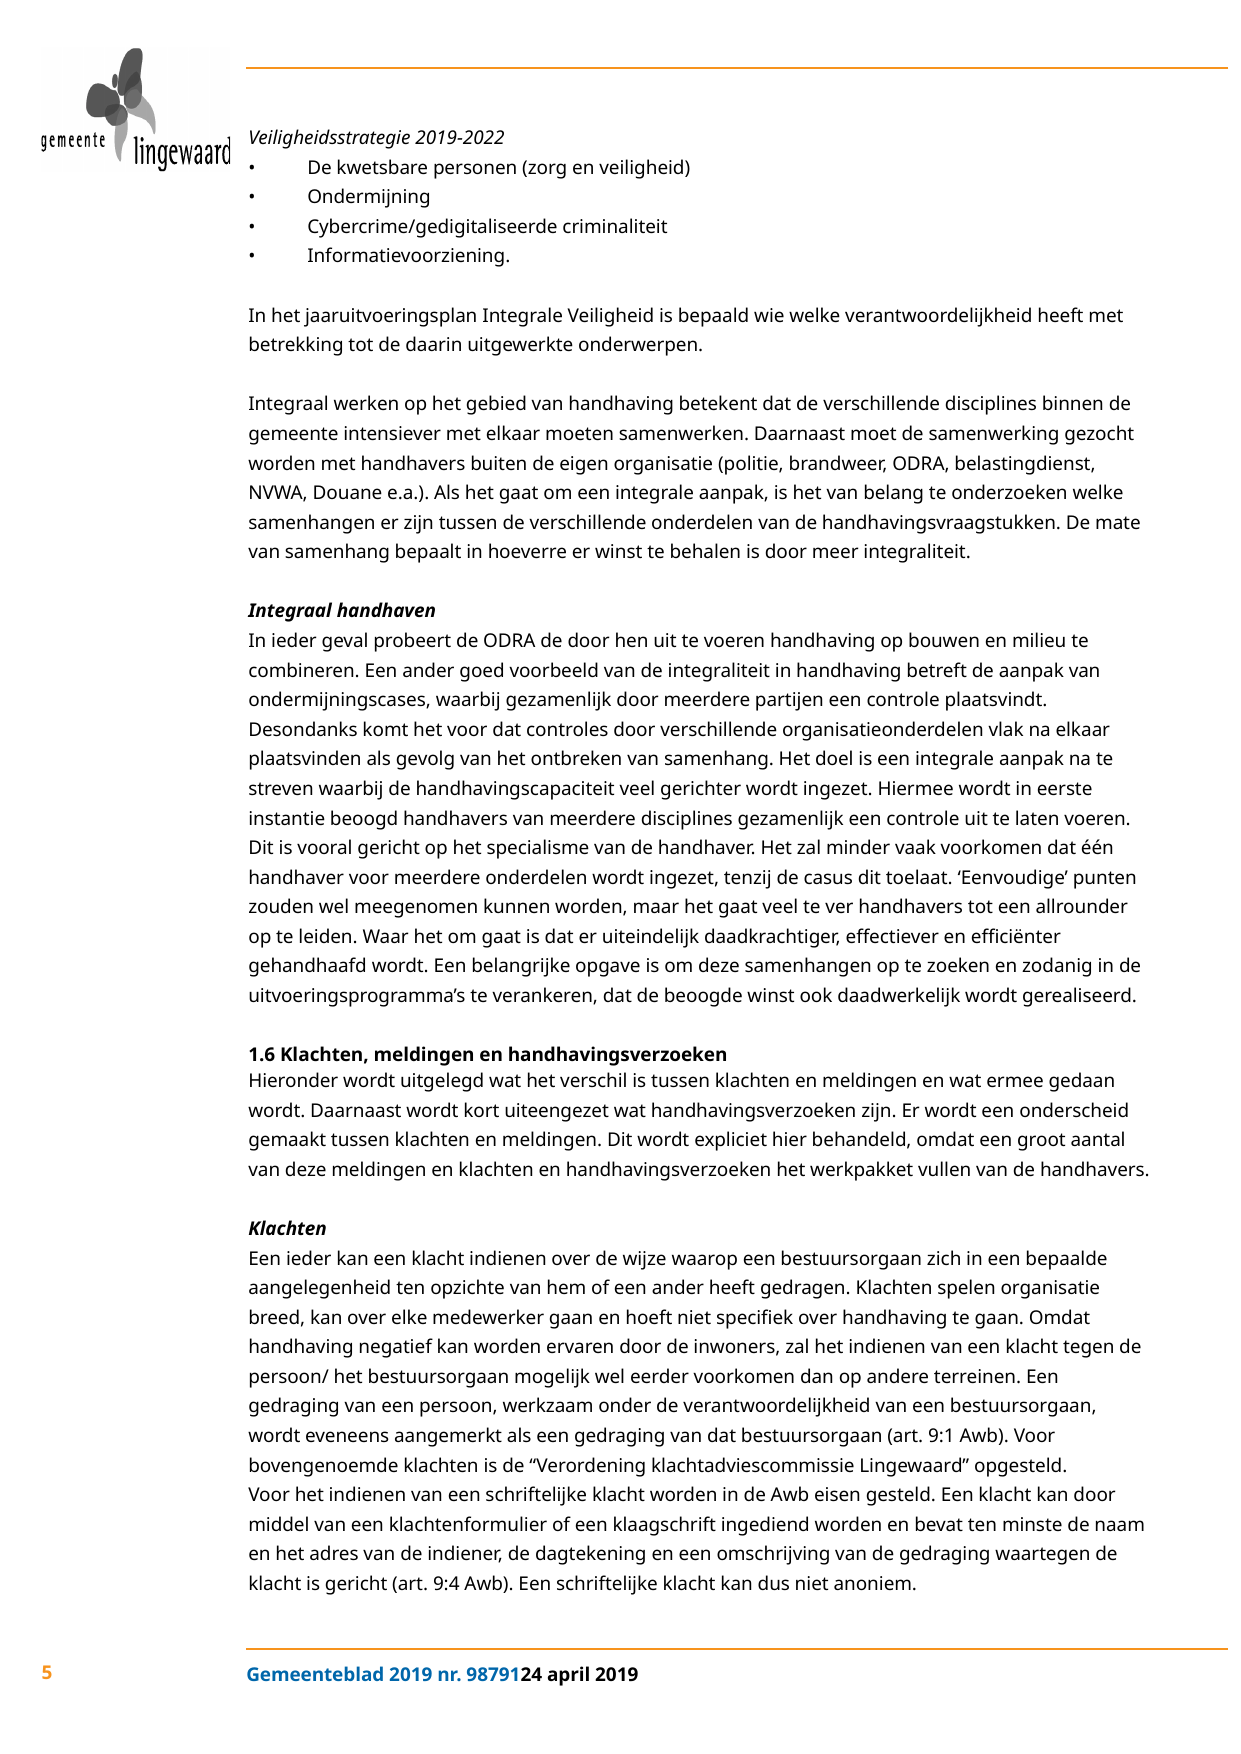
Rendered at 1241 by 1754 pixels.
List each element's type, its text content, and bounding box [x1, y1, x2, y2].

list De kwetsbare personen (zorg en veiligheid) [248, 154, 1152, 180]
text Integraal handhaven [248, 598, 1152, 623]
picture [41, 47, 231, 172]
text Voor het indienen van een schriftelijke klacht worden in de Awb eisen gesteld. Een klacht kan door middel van een klachtenformulier of een klaagschrift ingediend worden en bevat ten minste de naam en het adres van de indiener, de dagtekening en een omschrijving van de gedraging waartegen de klacht is gericht (art. 9:4 Awb). Een schriftelijke klacht kan dus niet anoniem. [248, 1481, 1152, 1596]
list Ondermijning [248, 183, 1152, 209]
text Veiligheidsstrategie 2019-2022 [248, 124, 1152, 150]
text Een ieder kan een klacht indienen over de wijze waarop een bestuursorgaan zich in een bepaalde aangelegenheid ten opzichte van hem of een ander heeft gedragen. Klachten spelen organisatie breed, kan over elke medewerker gaan en hoeft niet specifiek over handhaving te gaan. Omdat handhaving negatief kan worden ervaren door de inwoners, zal het indienen van een klacht tegen de persoon/ het bestuursorgaan mogelijk wel eerder voorkomen dan op andere terreinen. Een gedraging van een persoon, werkzaam onder de verantwoordelijkheid van een bestuursorgaan, wordt eveneens aangemerkt als een gedraging van dat bestuursorgaan (art. 9:1 Awb). Voor bovengenoemde klachten is de “Verordening klachtadviescommissie Lingewaard” opgesteld. [248, 1245, 1152, 1477]
text 1.6 Klachten, meldingen en handhavingsverzoeken [248, 1041, 1152, 1067]
text In het jaaruitvoeringsplan Integrale Veiligheid is bepaald wie welke verantwoordelijkheid heeft met betrekking tot de daarin uitgewerkte onderwerpen. [248, 302, 1152, 357]
text In ieder geval probeert de ODRA de door hen uit te voeren handhaving op bouwen en milieu te combineren. Een ander goed voorbeeld van de integraliteit in handhaving betreft de aanpak van ondermijningscases, waarbij gezamenlijk door meerdere partijen een controle plaatsvindt. Desondanks komt het voor dat controles door verschillende organisatieonderdelen vlak na elkaar plaatsvinden als gevolg van het ontbreken van samenhang. Het doel is een integrale aanpak na te streven waarbij de handhavingscapaciteit veel gerichter wordt ingezet. Hiermee wordt in eerste instantie beoogd handhavers van meerdere disciplines gezamenlijk een controle uit te laten voeren. Dit is vooral gericht op het specialisme van de handhaver. Het zal minder vaak voorkomen dat één handhaver voor meerdere onderdelen wordt ingezet, tenzij de casus dit toelaat. ‘Eenvoudige’ punten zouden wel meegenomen kunnen worden, maar het gaat veel te ver handhavers tot een allrounder op te leiden. Waar het om gaat is dat er uiteindelijk daadkrachtiger, effectiever en efficiënter gehandhaafd wordt. Een belangrijke opgave is om deze samenhangen op te zoeken en zodanig in de uitvoeringsprogramma’s te verankeren, dat de beoogde winst ook daadwerkelijk wordt gerealiseerd. [248, 627, 1152, 1008]
text Integraal werken op het gebied van handhaving betekent dat de verschillende disciplines binnen de gemeente intensiever met elkaar moeten samenwerken. Daarnaast moet de samenwerking gezocht worden met handhavers buiten de eigen organisatie (politie, brandweer, ODRA, belastingdienst, NVWA, Douane e.a.). Als het gaat om een integrale aanpak, is het van belang te onderzoeken welke samenhangen er zijn tussen de verschillende onderdelen van de handhavingsvraagstukken. De mate van samenhang bepaalt in hoeverre er winst te behalen is door meer integraliteit. [248, 391, 1152, 564]
text Hieronder wordt uitgelegd wat het verschil is tussen klachten en meldingen en wat ermee gedaan wordt. Daarnaast wordt kort uiteengezet wat handhavingsverzoeken zijn. Er wordt een onderscheid gemaakt tussen klachten en meldingen. Dit wordt expliciet hier behandeld, omdat een groot aantal van deze meldingen en klachten en handhavingsverzoeken het werkpakket vullen van de handhavers. [248, 1067, 1152, 1182]
list Cybercrime/gedigitaliseerde criminaliteit [248, 213, 1152, 239]
list Informatievoorziening. [248, 243, 1152, 268]
text Klachten [248, 1215, 1152, 1241]
